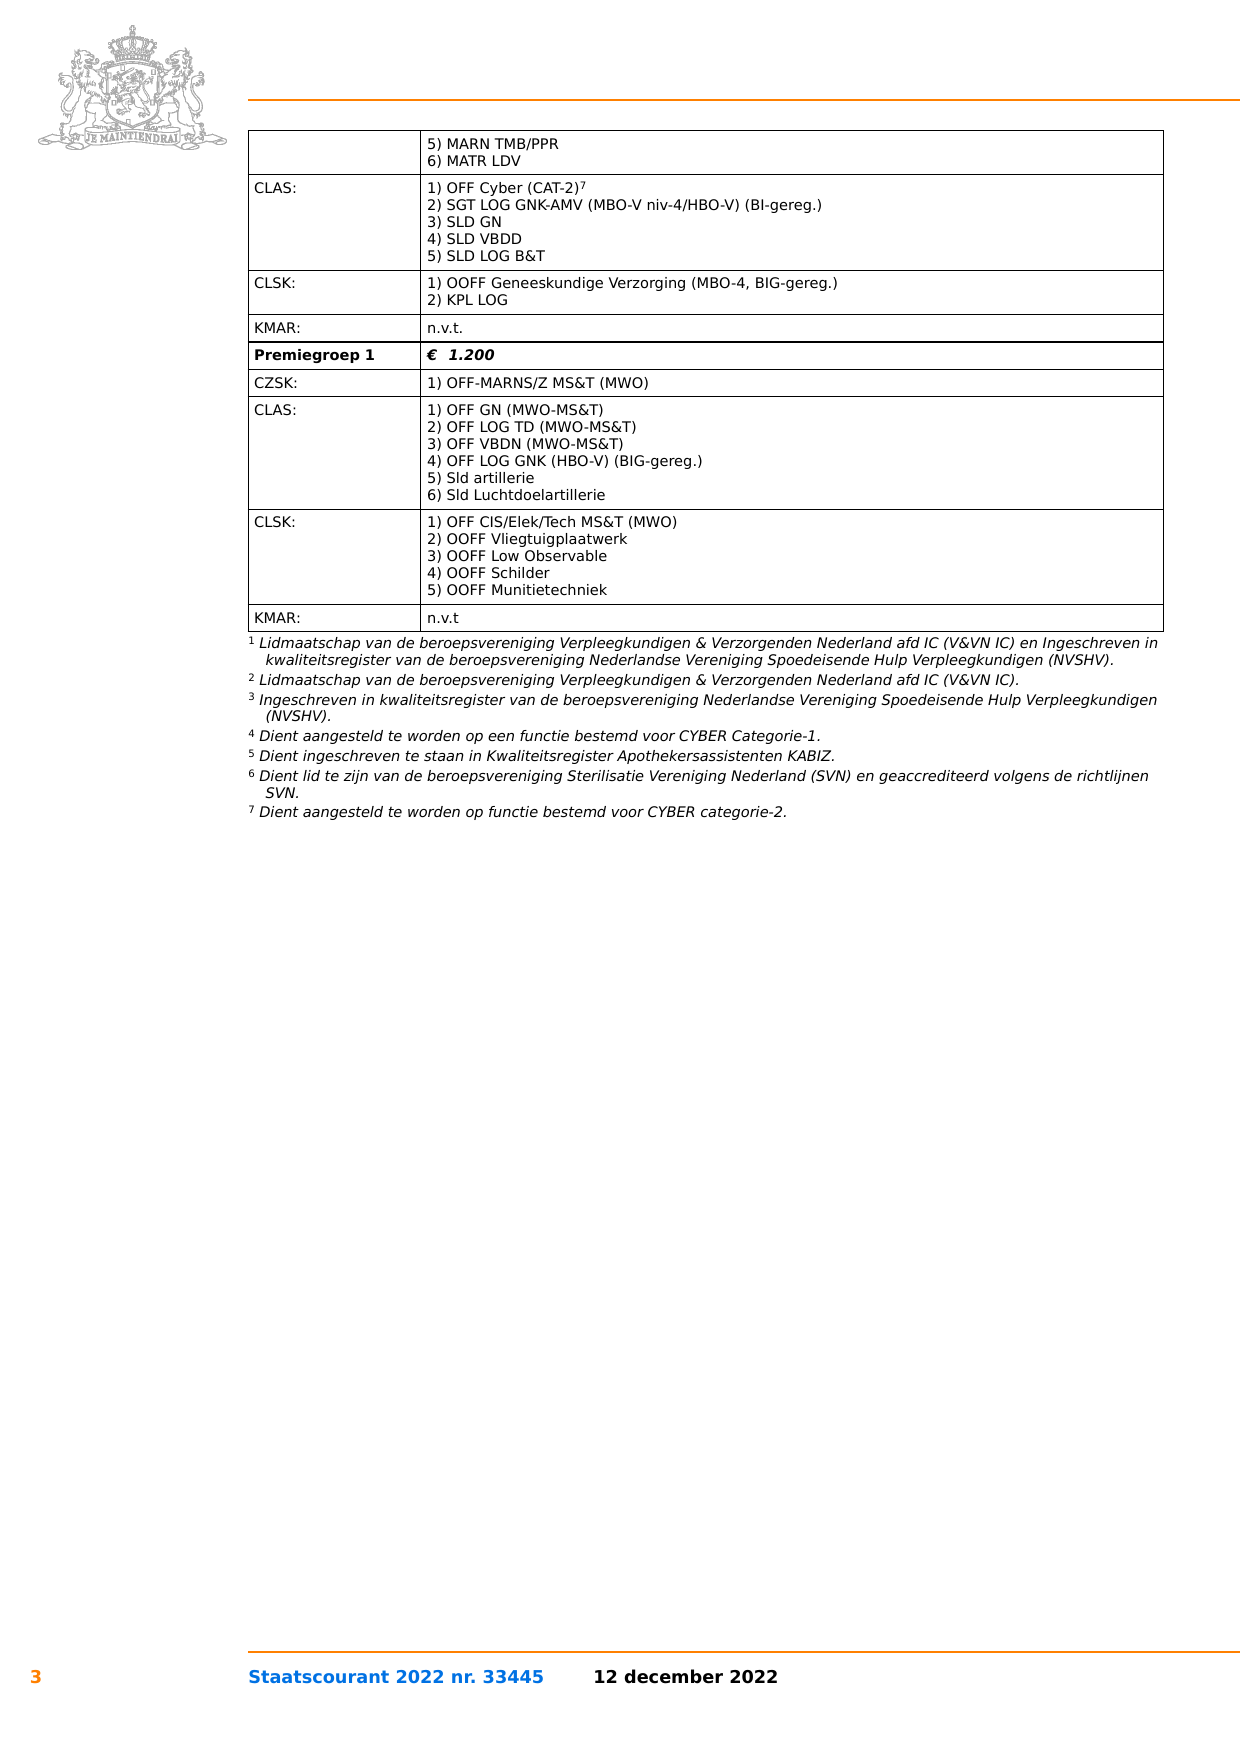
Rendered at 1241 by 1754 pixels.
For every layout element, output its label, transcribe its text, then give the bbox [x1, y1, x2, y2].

table_cell € 1.200 [421, 343, 1163, 369]
table_cell n.v.t [421, 605, 1163, 631]
table_cell 1) OFF GN (MWO-MS&T) 2) OFF LOG TD (MWO-MS&T) 3) OFF VBDN (MWO-MS&T) 4) OFF LOG GNK (HBO-V) (BIG-gereg.) 5) Sld artillerie 6) Sld Luchtdoelartillerie [421, 397, 1163, 508]
table_cell [249, 131, 420, 174]
table_cell 1) OFF Cyber (CAT-2)7 2) SGT LOG GNK-AMV (MBO-V niv-4/HBO-V) (BI-gereg.) 3) SLD GN 4) SLD VBDD 5) SLD LOG B&T [421, 175, 1163, 269]
table_cell CZSK: [249, 370, 420, 396]
table_cell 1 Lidmaatschap van de beroepsvereniging Verpleegkundigen & Verzorgenden Nederland afd IC (V&VN IC) en Ingeschreven in kwaliteitsregister van de beroepsvereniging Nederlandse Vereniging Spoedeisende Hulp Verpleegkundigen (NVSHV). 2 Lidmaatschap van de beroepsvereniging Verpleegkundigen & Verzorgenden Nederland afd IC (V&VN IC). 3 Ingeschreven in kwaliteitsregister van de beroepsvereniging Nederlandse Vereniging Spoedeisende Hulp Verpleegkundigen (NVSHV). 4 Dient aangesteld te worden op een functie bestemd voor CYBER Categorie-1. 5 Dient ingeschreven te staan in Kwaliteitsregister Apothekersassistenten KABIZ. 6 Dient lid te zijn van de beroepsvereniging Sterilisatie Vereniging Nederland (SVN) en geaccrediteerd volgens de richtlijnen SVN. 7 Dient aangesteld te worden op functie bestemd voor CYBER categorie-2. [248, 632, 1163, 821]
table_cell Premiegroep 1 [249, 343, 420, 369]
table_cell CLAS: [249, 175, 420, 269]
table_cell KMAR: [249, 315, 420, 341]
picture [38, 25, 227, 150]
table_cell CLSK: [249, 510, 420, 604]
table_cell 1) OOFF Geneeskundige Verzorging (MBO-4, BIG-gereg.) 2) KPL LOG [421, 271, 1163, 314]
table_cell 1) OFF CIS/Elek/Tech MS&T (MWO) 2) OOFF Vliegtuigplaatwerk 3) OOFF Low Observable 4) OOFF Schilder 5) OOFF Munitietechniek [421, 510, 1163, 604]
table_cell KMAR: [249, 605, 420, 631]
table_cell 5) MARN TMB/PPR 6) MATR LDV [421, 131, 1163, 174]
table_cell CLAS: [249, 397, 420, 508]
table_cell n.v.t. [421, 315, 1163, 341]
table_cell 1) OFF-MARNS/Z MS&T (MWO) [421, 370, 1163, 396]
table_cell CLSK: [249, 271, 420, 314]
